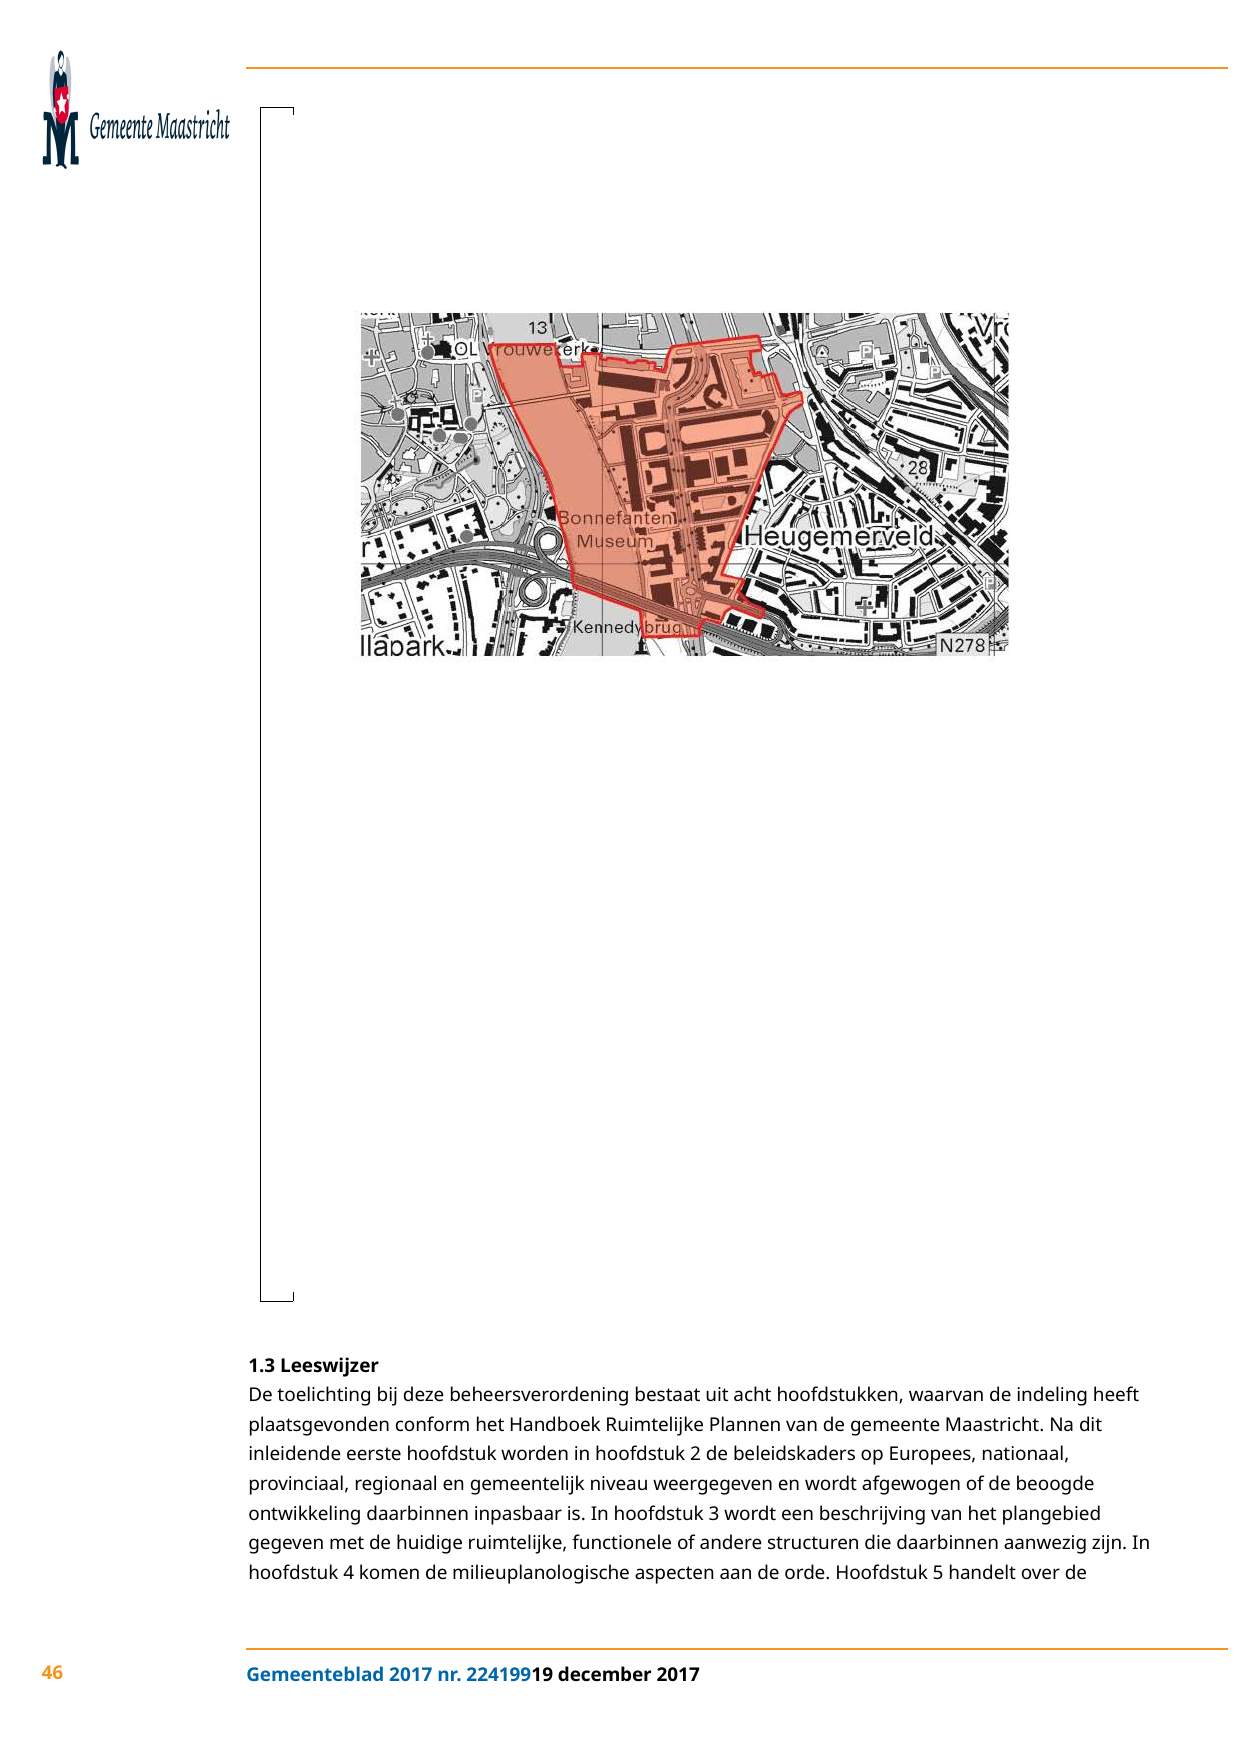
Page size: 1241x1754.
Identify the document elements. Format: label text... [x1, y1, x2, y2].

text De toelichting bij deze beheersverordening bestaat uit acht hoofdstukken, waarvan de indeling heeft plaatsgevonden conform het Handboek Ruimtelijke Plannen van de gemeente Maastricht. Na dit inleidende eerste hoofdstuk worden in hoofdstuk 2 de beleidskaders op Europees, nationaal, provinciaal, regionaal en gemeentelijk niveau weergegeven en wordt afgewogen of de beoogde ontwikkeling daarbinnen inpasbaar is. In hoofdstuk 3 wordt een beschrijving van het plangebied gegeven met de huidige ruimtelijke, functionele of andere structuren die daarbinnen aanwezig zijn. In hoofdstuk 4 komen de milieuplanologische aspecten aan de orde. Hoofdstuk 5 handelt over de [248, 1381, 1152, 1585]
picture [41, 47, 231, 172]
text 1.3 Leeswijzer [248, 1352, 1152, 1378]
picture [268, 115, 1173, 1292]
